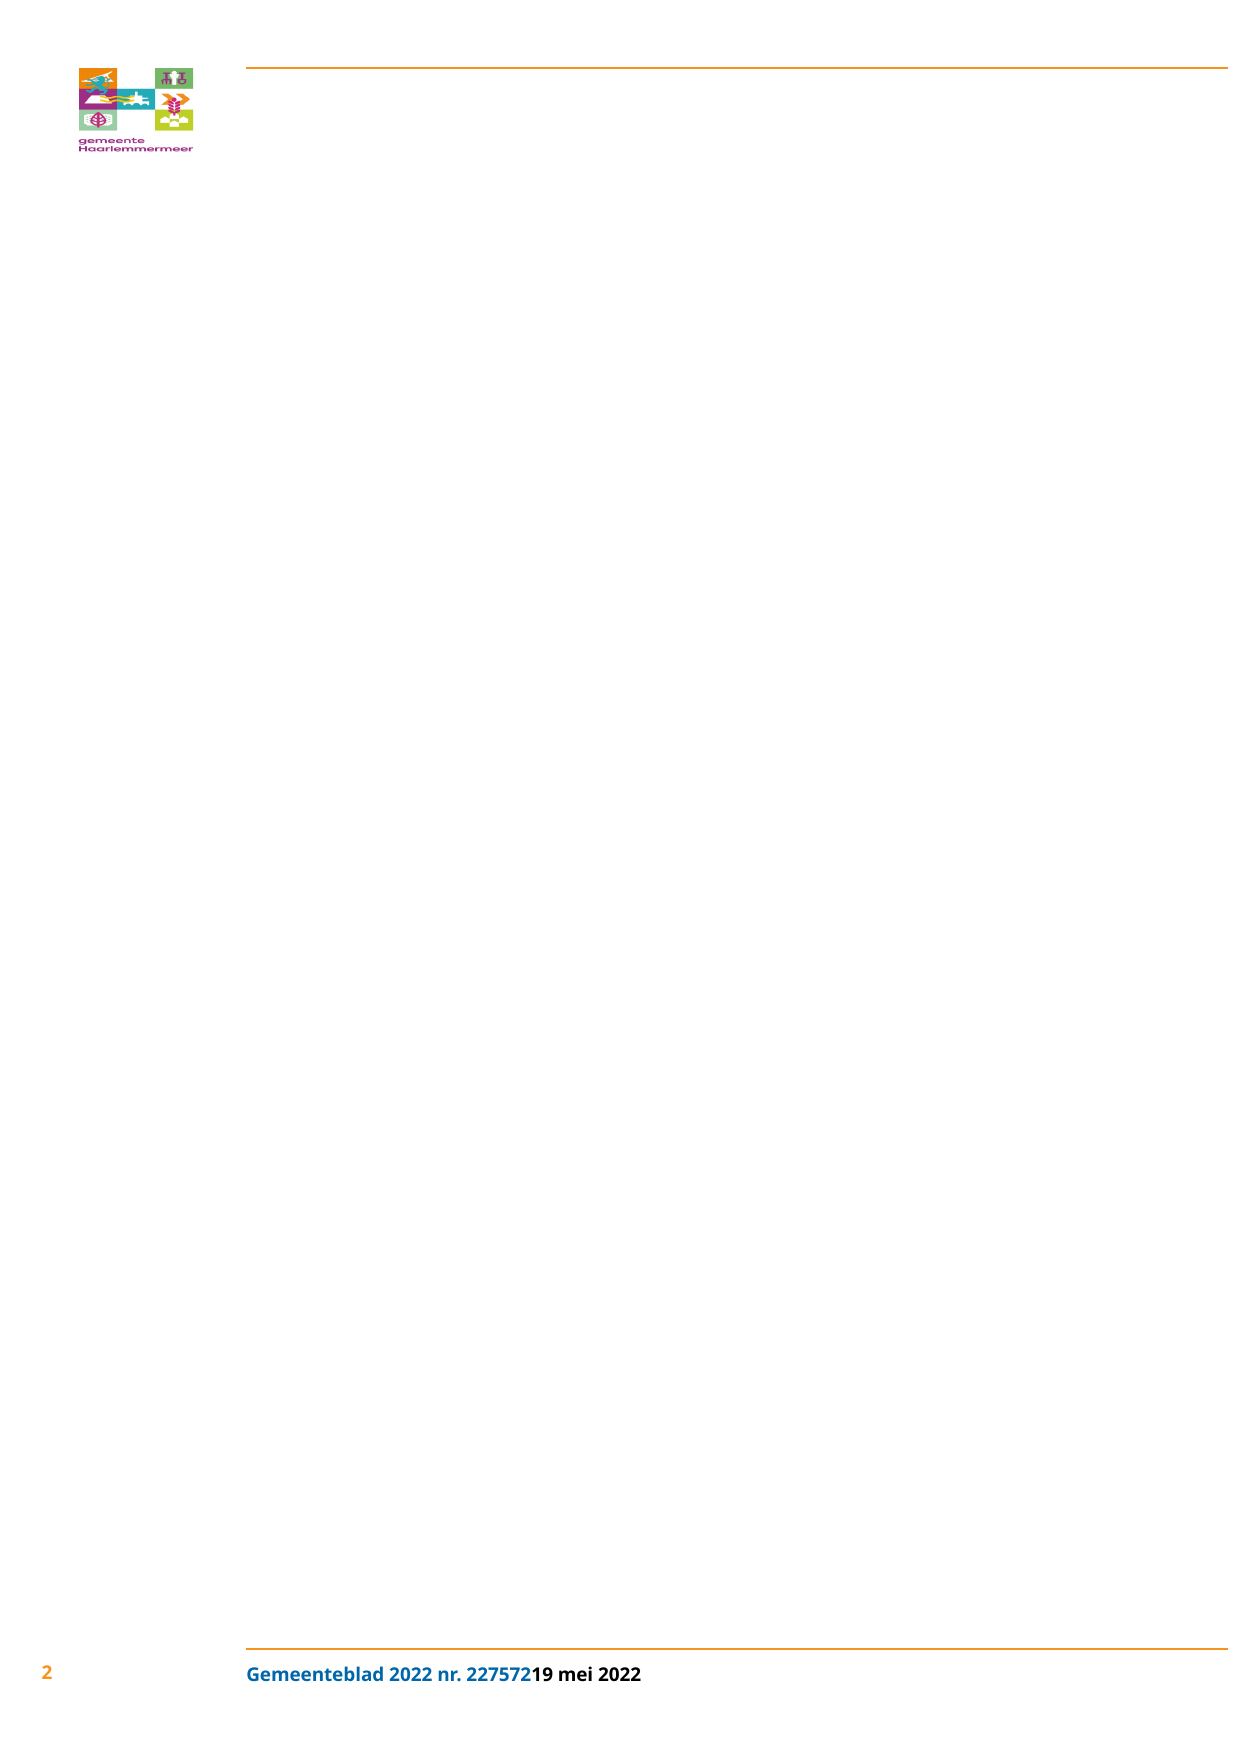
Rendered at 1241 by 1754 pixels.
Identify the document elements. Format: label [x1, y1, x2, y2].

picture [41, 47, 231, 172]
